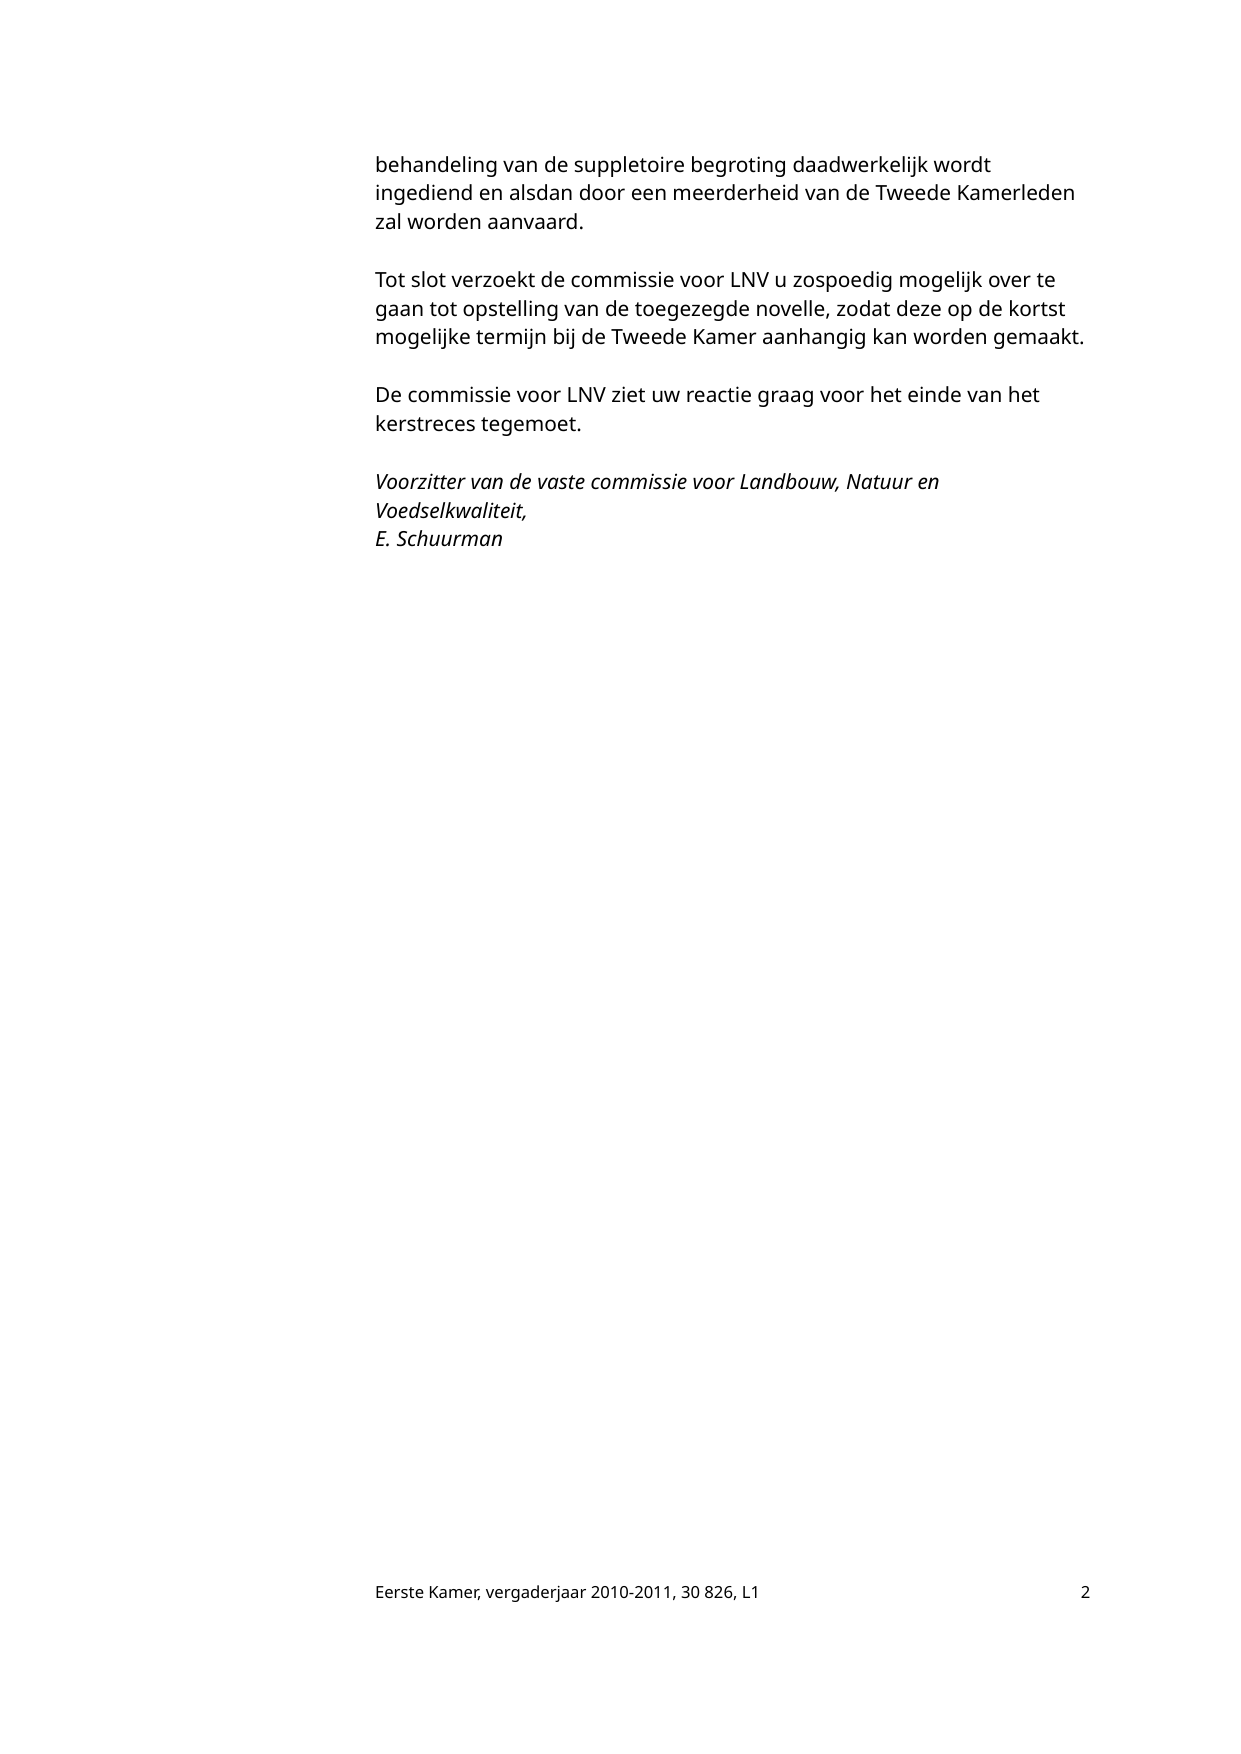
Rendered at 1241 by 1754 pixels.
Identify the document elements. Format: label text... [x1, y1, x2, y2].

text Tot slot verzoekt de commissie voor LNV u zospoedig mogelijk over te gaan tot opstelling van de toegezegde novelle, zodat deze op de kortst mogelijke termijn bij de Tweede Kamer aanhangig kan worden gemaakt. [375, 265, 1090, 351]
text behandeling van de suppletoire begroting daadwerkelijk wordt ingediend en alsdan door een meerderheid van de Tweede Kamerleden zal worden aanvaard. [375, 150, 1090, 235]
text Voorzitter van de vaste commissie voor Landbouw, Natuur en Voedselkwaliteit, [375, 467, 1090, 524]
text De commissie voor LNV ziet uw reactie graag voor het einde van het kerstreces tegemoet. [375, 381, 1090, 437]
text E. Schuurman [375, 524, 1090, 553]
